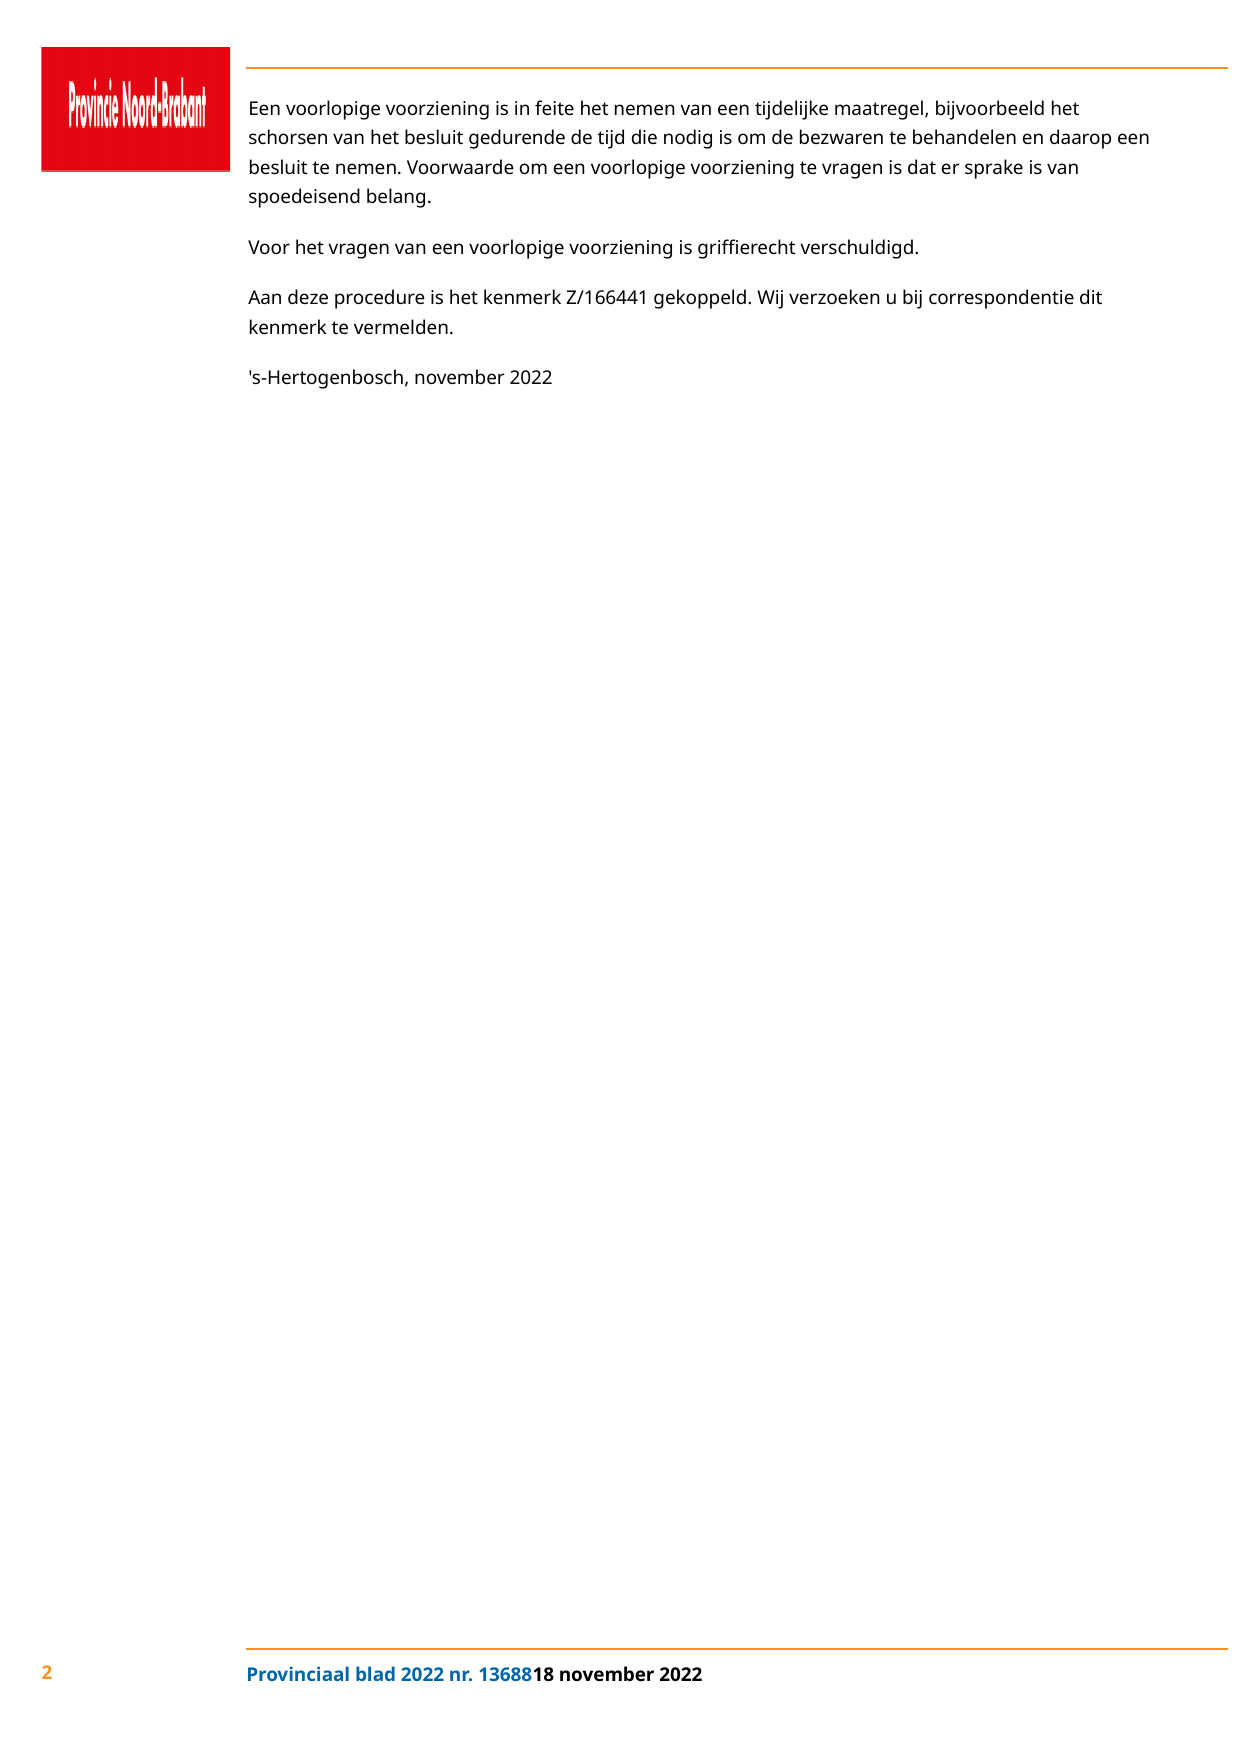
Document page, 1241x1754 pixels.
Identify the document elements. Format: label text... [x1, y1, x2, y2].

text Aan deze procedure is het kenmerk Z/166441 gekoppeld. Wij verzoeken u bij correspondentie dit kenmerk te vermelden. [248, 284, 1152, 340]
text Een voorlopige voorziening is in feite het nemen van een tijdelijke maatregel, bijvoorbeeld het schorsen van het besluit gedurende de tijd die nodig is om de bezwaren te behandelen en daarop een besluit te nemen. Voorwaarde om een voorlopige voorziening te vragen is dat er sprake is van spoedeisend belang. [248, 95, 1152, 209]
text Voor het vragen van een voorlopige voorziening is griffierecht verschuldigd. [248, 234, 1152, 260]
text 's-Hertogenbosch, november 2022 [248, 364, 1152, 390]
picture [41, 47, 231, 172]
